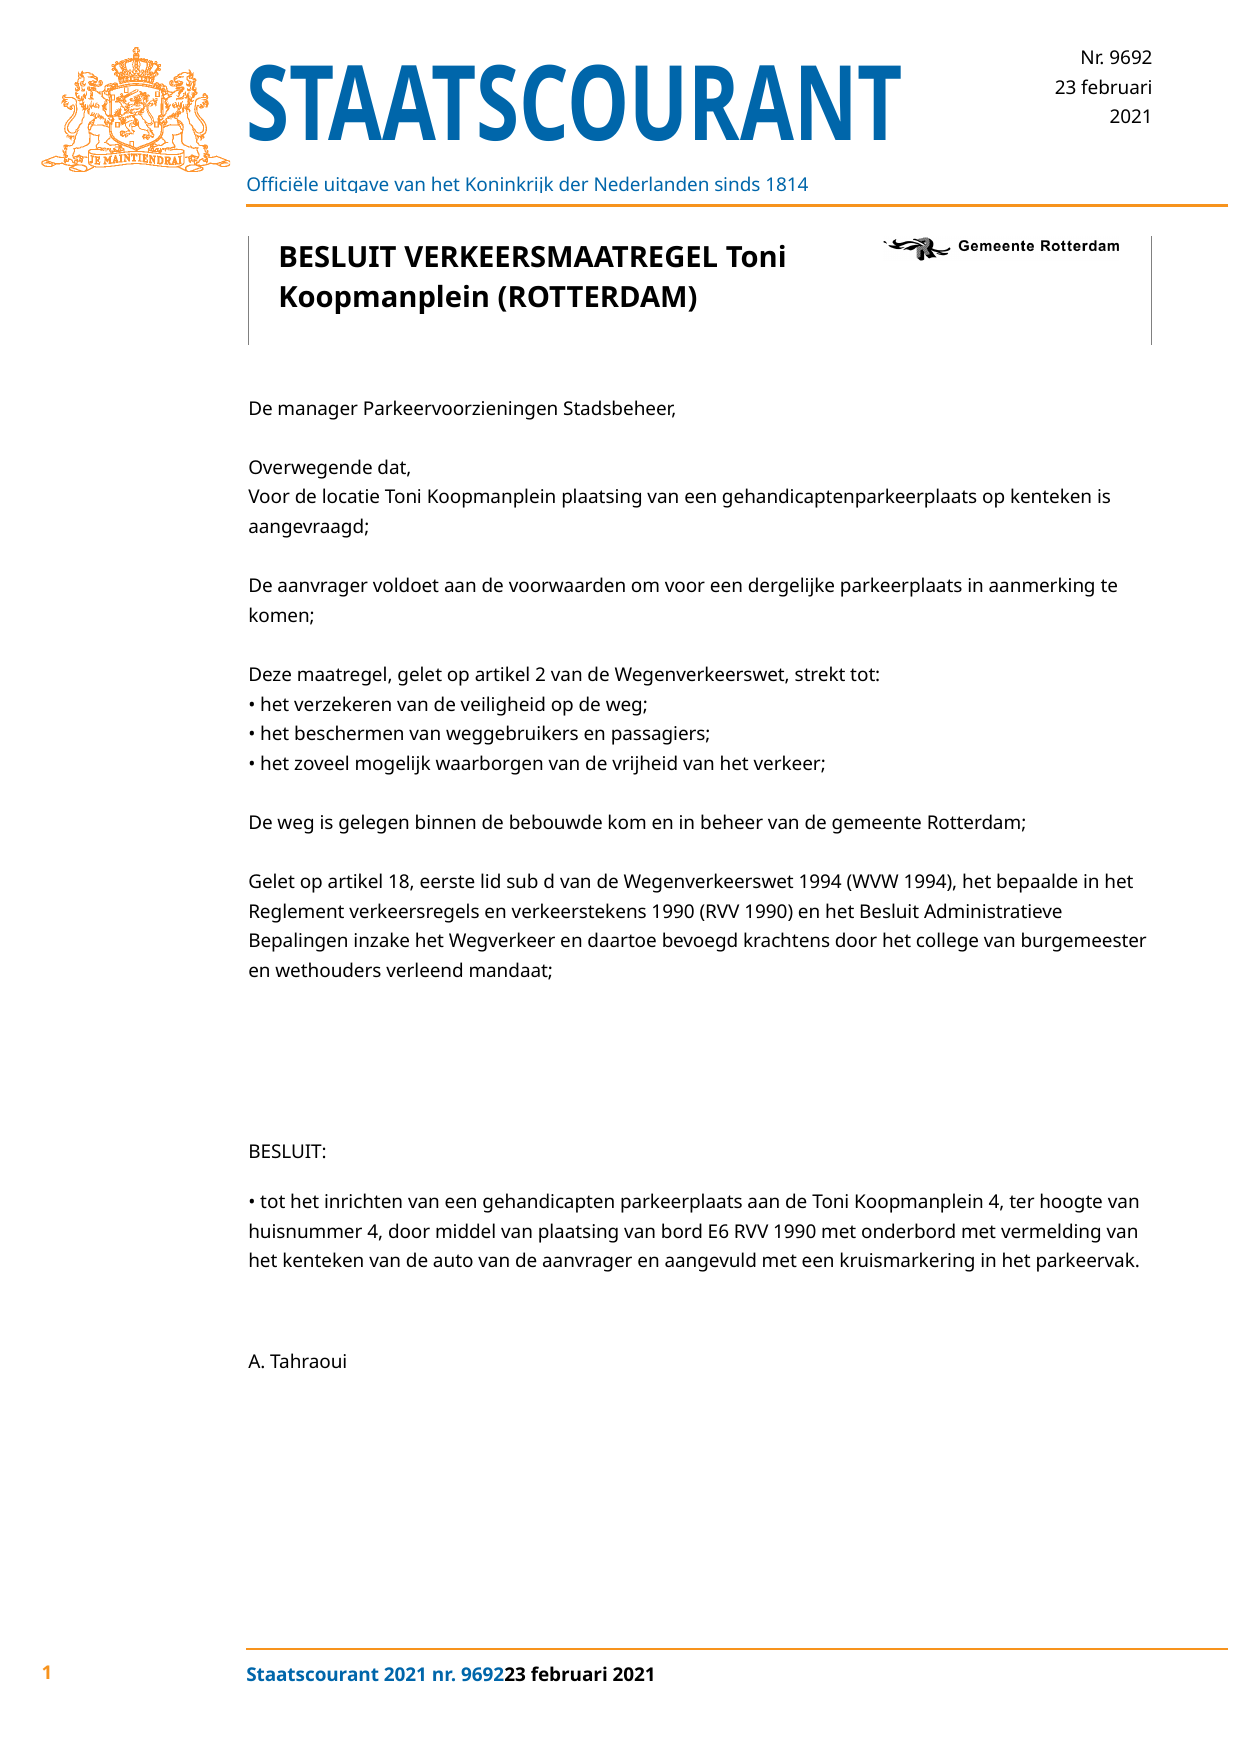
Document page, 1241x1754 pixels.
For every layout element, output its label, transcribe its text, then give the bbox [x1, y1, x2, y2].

text Voor de locatie Toni Koopmanplein plaatsing van een gehandicaptenparkeerplaats op kenteken is aangevraagd; [248, 484, 1152, 539]
table_header [850, 236, 1151, 345]
text Gelet op artikel 18, eerste lid sub d van de Wegenverkeerswet 1994 (WVW 1994), het bepaalde in het Reglement verkeersregels en verkeerstekens 1990 (RVV 1990) en het Besluit Administratieve Bepalingen inzake het Wegverkeer en daartoe bevoegd krachtens door het college van burgemeester en wethouders verleend mandaat; [248, 868, 1152, 983]
text A. Tahraoui [248, 1348, 1152, 1374]
text • het zoveel mogelijk waarborgen van de vrijheid van het verkeer; [248, 750, 1152, 776]
text De manager Parkeervoorzieningen Stadsbeheer, [248, 395, 1152, 421]
text Deze maatregel, gelet op artikel 2 van de Wegenverkeerswet, strekt tot: [248, 661, 1152, 687]
text • het verzekeren van de veiligheid op de weg; [248, 691, 1152, 717]
text • tot het inrichten van een gehandicapten parkeerplaats aan de Toni Koopmanplein 4, ter hoogte van huisnummer 4, door middel van plaatsing van bord E6 RVV 1990 met onderbord met vermelding van het kenteken van de auto van de aanvrager en aangevuld met een kruismarkering in het parkeervak. [248, 1188, 1152, 1273]
picture [41, 47, 231, 172]
text Overwegende dat, [248, 454, 1152, 480]
text • het beschermen van weggebruikers en passagiers; [248, 720, 1152, 746]
table_header BESLUIT VERKEERSMAATREGEL Toni Koopmanplein (ROTTERDAM) [249, 236, 850, 345]
picture [882, 236, 1119, 261]
text De aanvrager voldoet aan de voorwaarden om voor een dergelijke parkeerplaats in aanmerking te komen; [248, 572, 1152, 628]
text De weg is gelegen binnen de bebouwde kom en in beheer van de gemeente Rotterdam; [248, 809, 1152, 835]
text BESLUIT: [248, 1138, 1152, 1164]
